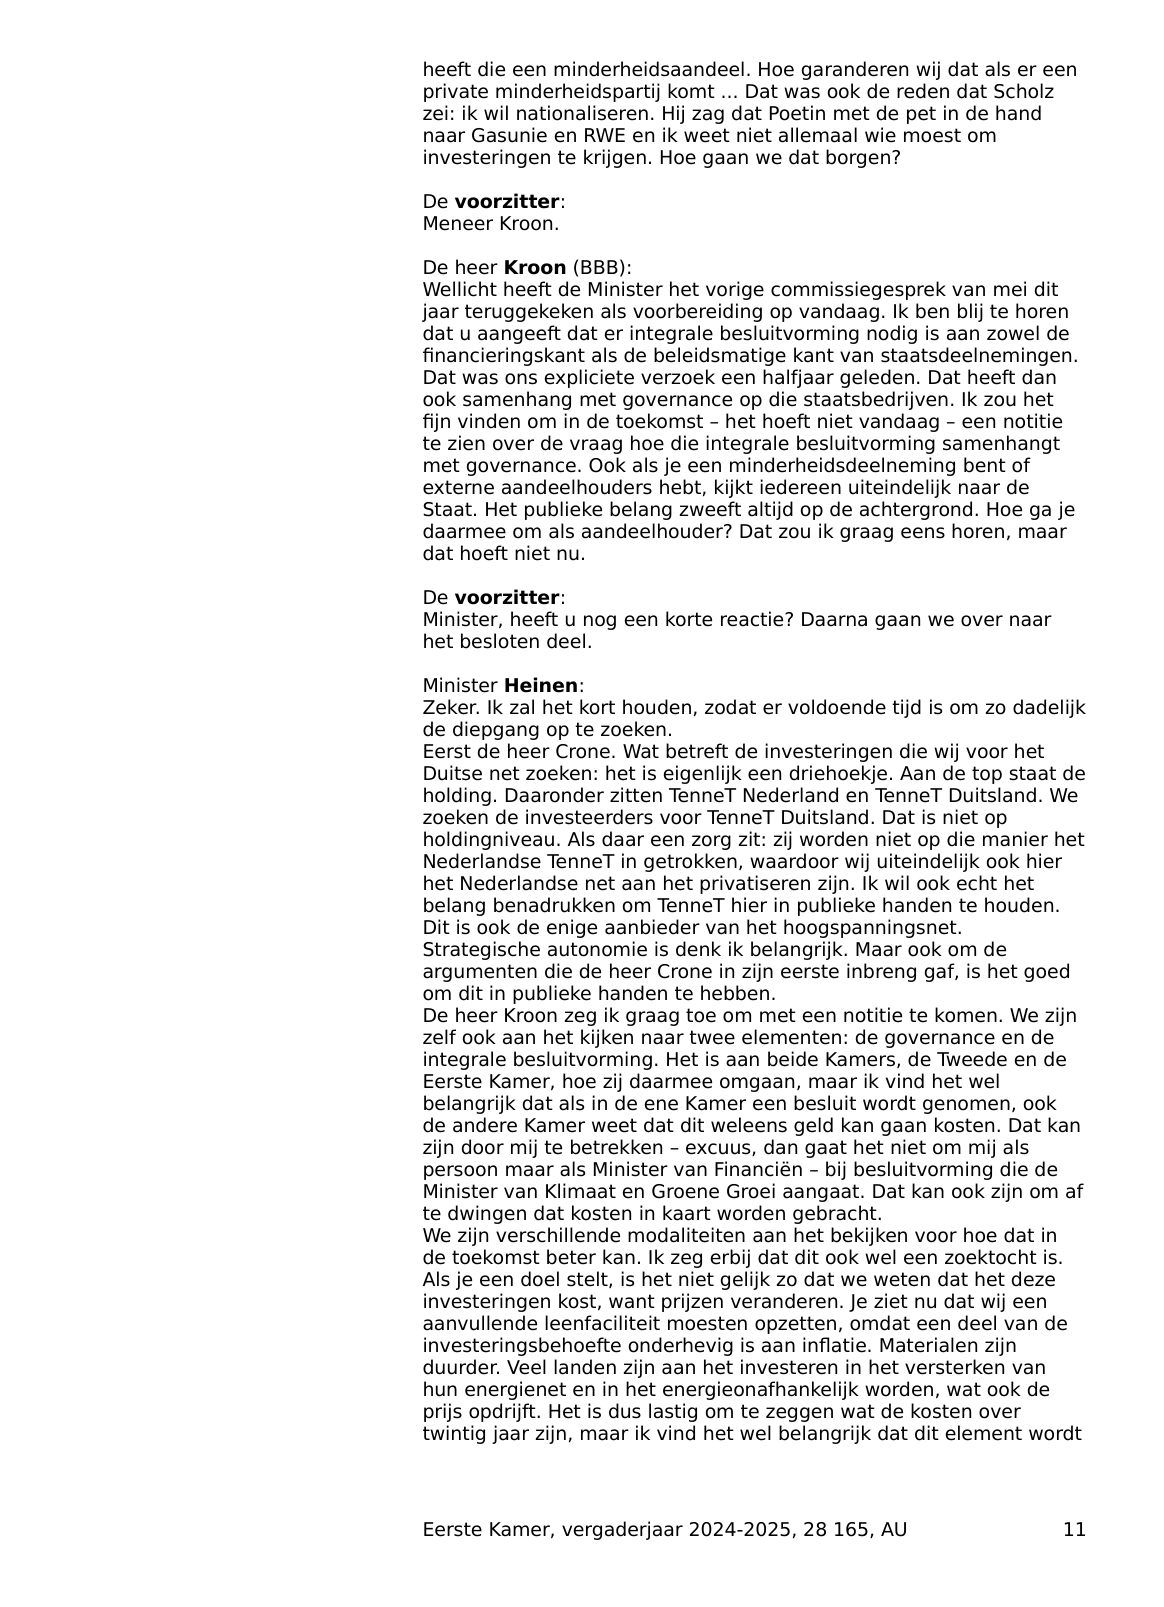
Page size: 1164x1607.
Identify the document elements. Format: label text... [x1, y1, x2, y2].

text Meneer Kroon. [422, 213, 1087, 235]
text heeft die een minderheidsaandeel. Hoe garanderen wij dat als er een private minderheidspartij komt ... Dat was ook de reden dat Scholz zei: ik wil nationaliseren. Hij zag dat Poetin met de pet in de hand naar Gasunie en RWE en ik weet niet allemaal wie moest om investeringen te krijgen. Hoe gaan we dat borgen? [422, 59, 1087, 169]
text De heer Kroon zeg ik graag toe om met een notitie te komen. We zijn zelf ook aan het kijken naar twee elementen: de governance en de integrale besluitvorming. Het is aan beide Kamers, de Tweede en de Eerste Kamer, hoe zij daarmee omgaan, maar ik vind het wel belangrijk dat als in de ene Kamer een besluit wordt genomen, ook de andere Kamer weet dat dit weleens geld kan gaan kosten. Dat kan zijn door mij te betrekken – excuus, dan gaat het niet om mij als persoon maar als Minister van Financiën – bij besluitvorming die de Minister van Klimaat en Groene Groei aangaat. Dat kan ook zijn om af te dwingen dat kosten in kaart worden gebracht. [422, 1005, 1087, 1225]
text De heer Kroon (BBB): [422, 257, 1087, 279]
text Wellicht heeft de Minister het vorige commissiegesprek van mei dit jaar teruggekeken als voorbereiding op vandaag. Ik ben blij te horen dat u aangeeft dat er integrale besluitvorming nodig is aan zowel de financieringskant als de beleidsmatige kant van staatsdeelnemingen. Dat was ons expliciete verzoek een halfjaar geleden. Dat heeft dan ook samenhang met governance op die staatsbedrijven. Ik zou het fijn vinden om in de toekomst – het hoeft niet vandaag – een notitie te zien over de vraag hoe die integrale besluitvorming samenhangt met governance. Ook als je een minderheidsdeelneming bent of externe aandeelhouders hebt, kijkt iedereen uiteindelijk naar de Staat. Het publieke belang zweeft altijd op de achtergrond. Hoe ga je daarmee om als aandeelhouder? Dat zou ik graag eens horen, maar dat hoeft niet nu. [422, 279, 1087, 565]
text Minister, heeft u nog een korte reactie? Daarna gaan we over naar het besloten deel. [422, 609, 1087, 653]
text Zeker. Ik zal het kort houden, zodat er voldoende tijd is om zo dadelijk de diepgang op te zoeken. [422, 697, 1087, 741]
text De voorzitter: [422, 587, 1087, 609]
text Eerst de heer Crone. Wat betreft de investeringen die wij voor het Duitse net zoeken: het is eigenlijk een driehoekje. Aan de top staat de holding. Daaronder zitten TenneT Nederland en TenneT Duitsland. We zoeken de investeerders voor TenneT Duitsland. Dat is niet op holdingniveau. Als daar een zorg zit: zij worden niet op die manier het Nederlandse TenneT in getrokken, waardoor wij uiteindelijk ook hier het Nederlandse net aan het privatiseren zijn. Ik wil ook echt het belang benadrukken om TenneT hier in publieke handen te houden. Dit is ook de enige aanbieder van het hoogspanningsnet. Strategische autonomie is denk ik belangrijk. Maar ook om de argumenten die de heer Crone in zijn eerste inbreng gaf, is het goed om dit in publieke handen te hebben. [422, 741, 1087, 1005]
text De voorzitter: [422, 191, 1087, 213]
text Minister Heinen: [422, 675, 1087, 697]
text We zijn verschillende modaliteiten aan het bekijken voor hoe dat in de toekomst beter kan. Ik zeg erbij dat dit ook wel een zoektocht is. Als je een doel stelt, is het niet gelijk zo dat we weten dat het deze investeringen kost, want prijzen veranderen. Je ziet nu dat wij een aanvullende leenfaciliteit moesten opzetten, omdat een deel van de investeringsbehoefte onderhevig is aan inflatie. Materialen zijn duurder. Veel landen zijn aan het investeren in het versterken van hun energienet en in het energieonafhankelijk worden, wat ook de prijs opdrijft. Het is dus lastig om te zeggen wat de kosten over twintig jaar zijn, maar ik vind het wel belangrijk dat dit element wordt [422, 1225, 1087, 1444]
